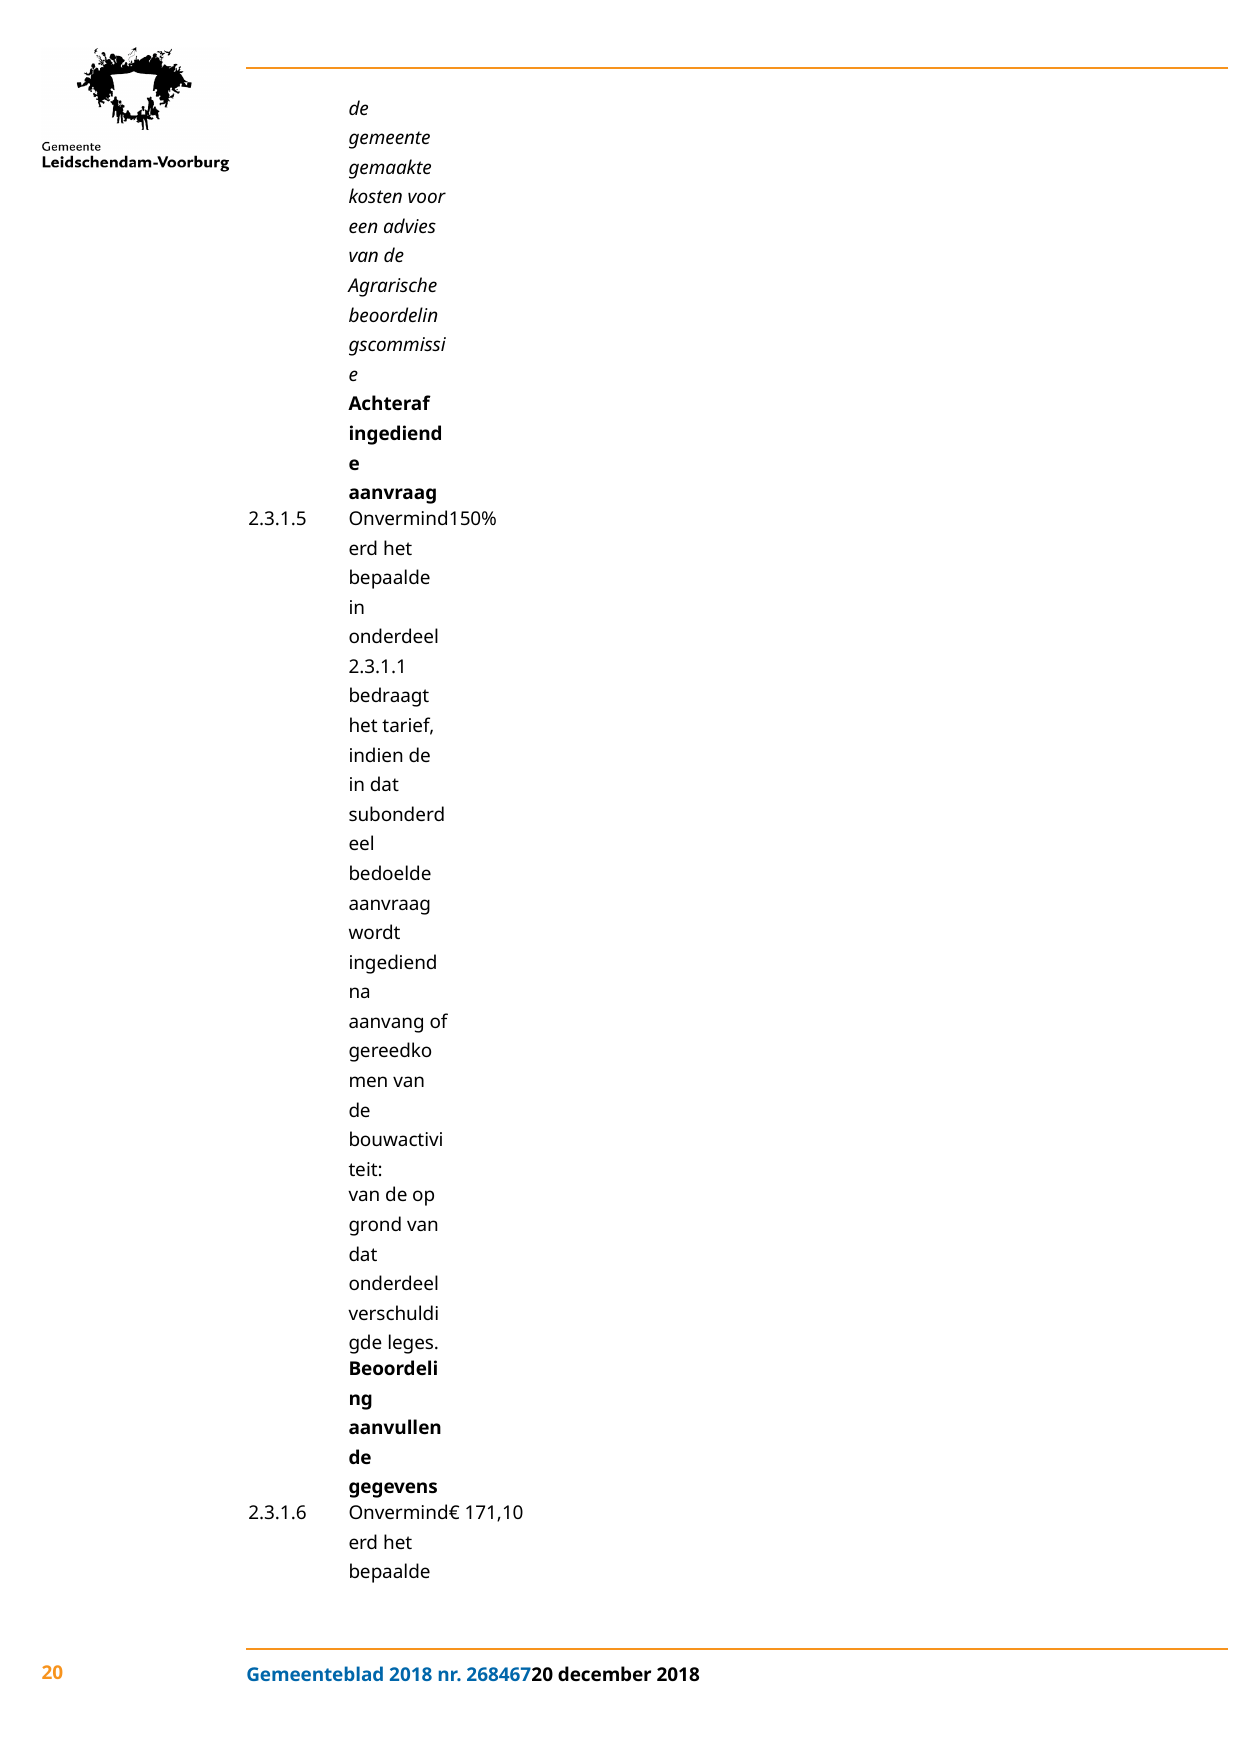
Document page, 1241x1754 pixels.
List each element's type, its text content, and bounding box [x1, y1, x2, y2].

table_cell 150% [449, 505, 549, 1182]
table_cell [248, 1355, 348, 1499]
table_cell [449, 1355, 549, 1499]
table_cell Onverminderd het bepaalde in onderdeel 2.3.1.1 bedraagt het tarief, indien de in dat subonderdeel bedoelde aanvraag wordt ingediend na aanvang of gereedkomen van de bouwactiviteit: [348, 505, 449, 1182]
table_cell 2.3.1.6 [248, 1499, 348, 1584]
picture [41, 47, 231, 172]
table_cell de gemeente gemaakte kosten voor een advies van de Agrarische beoordelingscommissie Achteraf ingediende aanvraag [348, 95, 449, 505]
table_cell van de op grond van dat onderdeel verschuldigde leges. [348, 1182, 449, 1355]
table_cell [248, 1182, 348, 1355]
table_cell 2.3.1.5 [248, 505, 348, 1182]
table_cell [248, 95, 348, 505]
table_cell Onverminderd het bepaalde [348, 1499, 449, 1584]
table_cell Beoordeling aanvullende gegevens [348, 1355, 449, 1499]
table_cell € 171,10 [449, 1499, 549, 1584]
table_cell [449, 95, 549, 505]
table_cell [449, 1182, 549, 1355]
